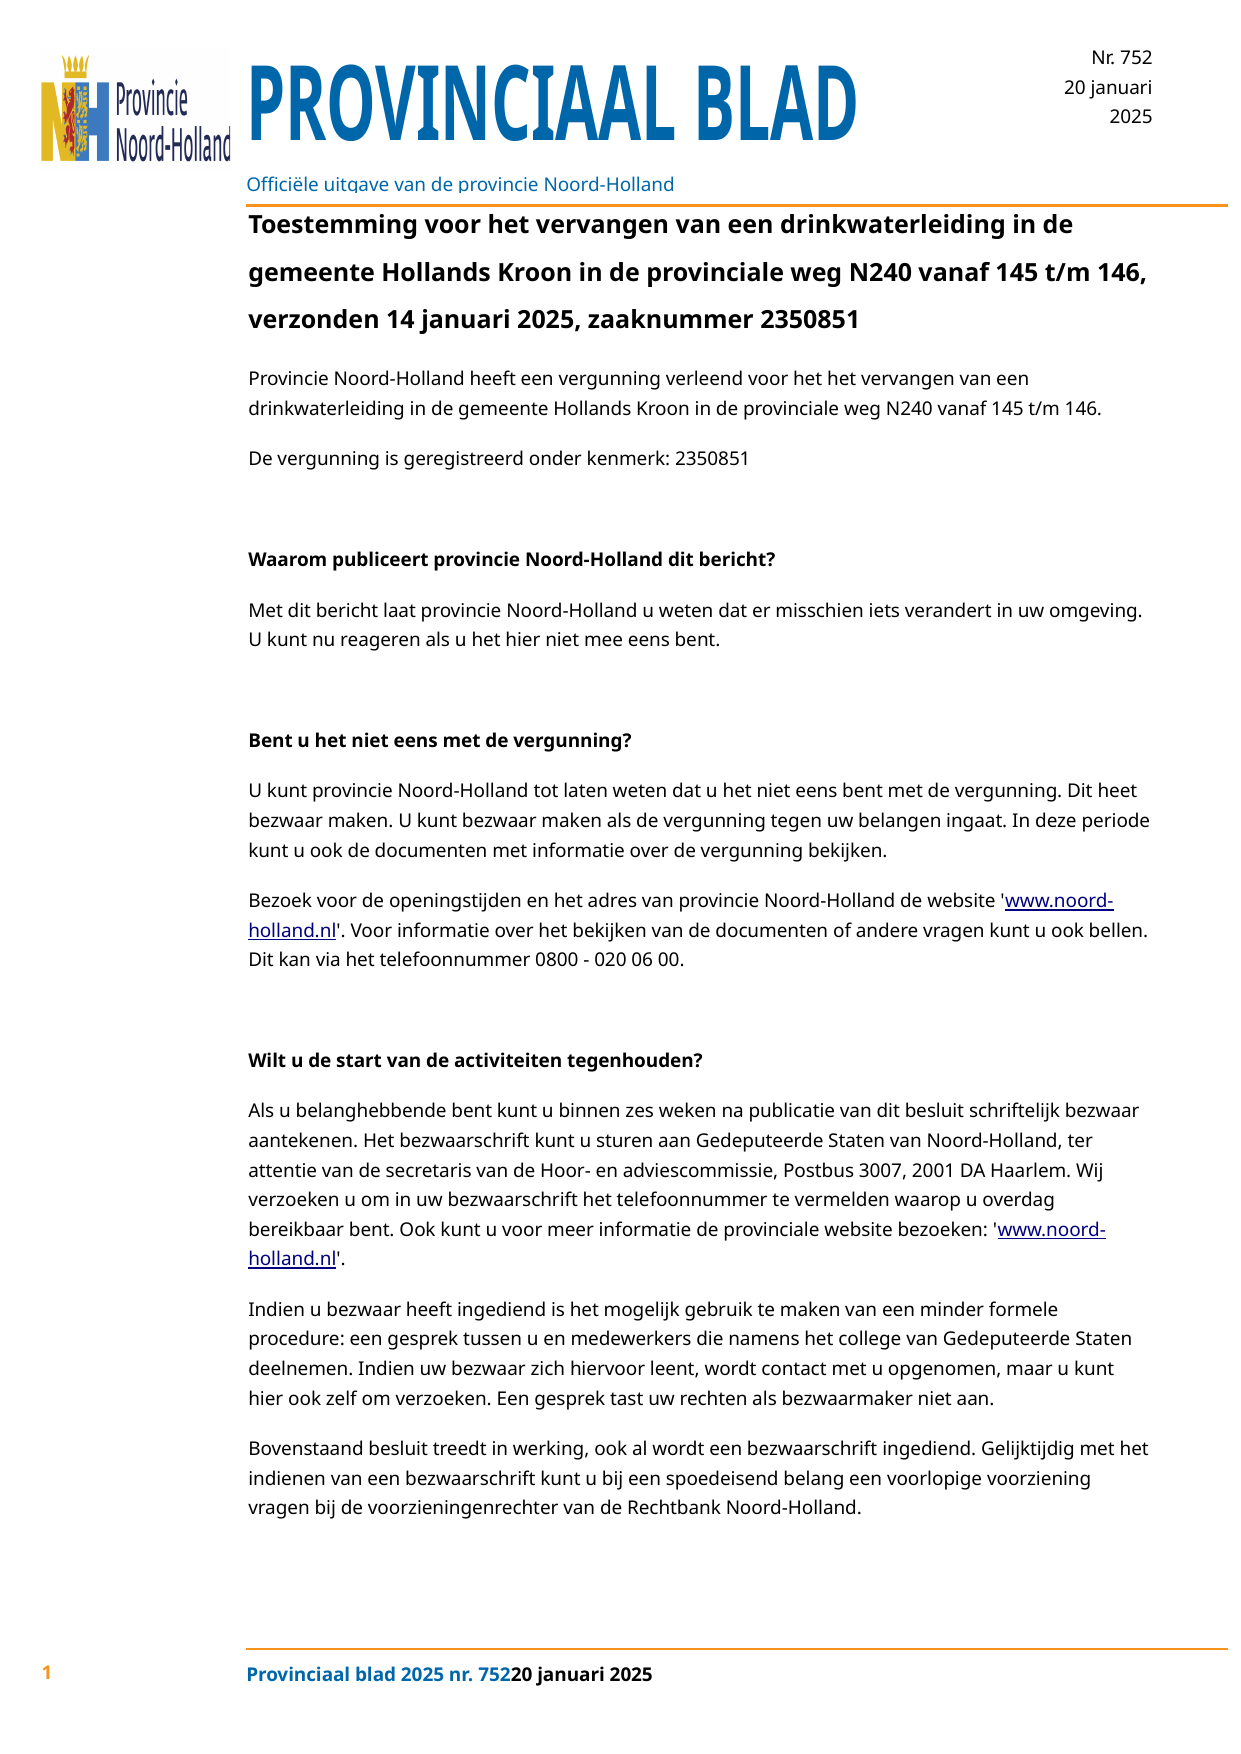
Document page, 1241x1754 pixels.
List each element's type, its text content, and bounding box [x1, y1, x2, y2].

picture [41, 47, 231, 172]
text De vergunning is geregistreerd onder kenmerk: 2350851 [248, 446, 1152, 471]
text Bezoek voor de openingstijden en het adres van provincie Noord-Holland de website 'www.noord-holland.nl'. Voor informatie over het bekijken van de documenten of andere vragen kunt u ook bellen. Dit kan via het telefoonnummer 0800 - 020 06 00. [248, 887, 1152, 972]
text Wilt u de start van de activiteiten tegenhouden? [248, 1047, 1152, 1073]
text Bent u het niet eens met de vergunning? [248, 727, 1152, 753]
text Bovenstaand besluit treedt in werking, ook al wordt een bezwaarschrift ingediend. Gelijktijdig met het indienen van een bezwaarschrift kunt u bij een spoedeisend belang een voorlopige voorziening vragen bij de voorzieningenrechter van de Rechtbank Noord-Holland. [248, 1435, 1152, 1520]
text Als u belanghebbende bent kunt u binnen zes weken na publicatie van dit besluit schriftelijk bezwaar aantekenen. Het bezwaarschrift kunt u sturen aan Gedeputeerde Staten van Noord-Holland, ter attentie van de secretaris van de Hoor- en adviescommissie, Postbus 3007, 2001 DA Haarlem. Wij verzoeken u om in uw bezwaarschrift het telefoonnummer te vermelden waarop u overdag bereikbaar bent. Ook kunt u voor meer informatie de provinciale website bezoeken: 'www.noord-holland.nl'. [248, 1098, 1152, 1271]
text U kunt provincie Noord-Holland tot laten weten dat u het niet eens bent met de vergunning. Dit heet bezwaar maken. U kunt bezwaar maken als de vergunning tegen uw belangen ingaat. In deze periode kunt u ook de documenten met informatie over de vergunning bekijken. [248, 778, 1152, 862]
text Provincie Noord-Holland heeft een vergunning verleend voor het het vervangen van een drinkwaterleiding in de gemeente Hollands Kroon in de provinciale weg N240 vanaf 145 t/m 146. [248, 366, 1152, 421]
text Met dit bericht laat provincie Noord-Holland u weten dat er misschien iets verandert in uw omgeving. U kunt nu reageren als u het hier niet mee eens bent. [248, 597, 1152, 652]
text Toestemming voor het vervangen van een drinkwaterleiding in de gemeente Hollands Kroon in de provinciale weg N240 vanaf 145 t/m 146, verzonden 14 januari 2025, zaaknummer 2350851 [248, 207, 1152, 336]
text Waarom publiceert provincie Noord-Holland dit bericht? [248, 546, 1152, 572]
text Indien u bezwaar heeft ingediend is het mogelijk gebruik te maken van een minder formele procedure: een gesprek tussen u en medewerkers die namens het college van Gedeputeerde Staten deelnemen. Indien uw bezwaar zich hiervoor leent, wordt contact met u opgenomen, maar u kunt hier ook zelf om verzoeken. Een gesprek tast uw rechten als bezwaarmaker niet aan. [248, 1296, 1152, 1410]
